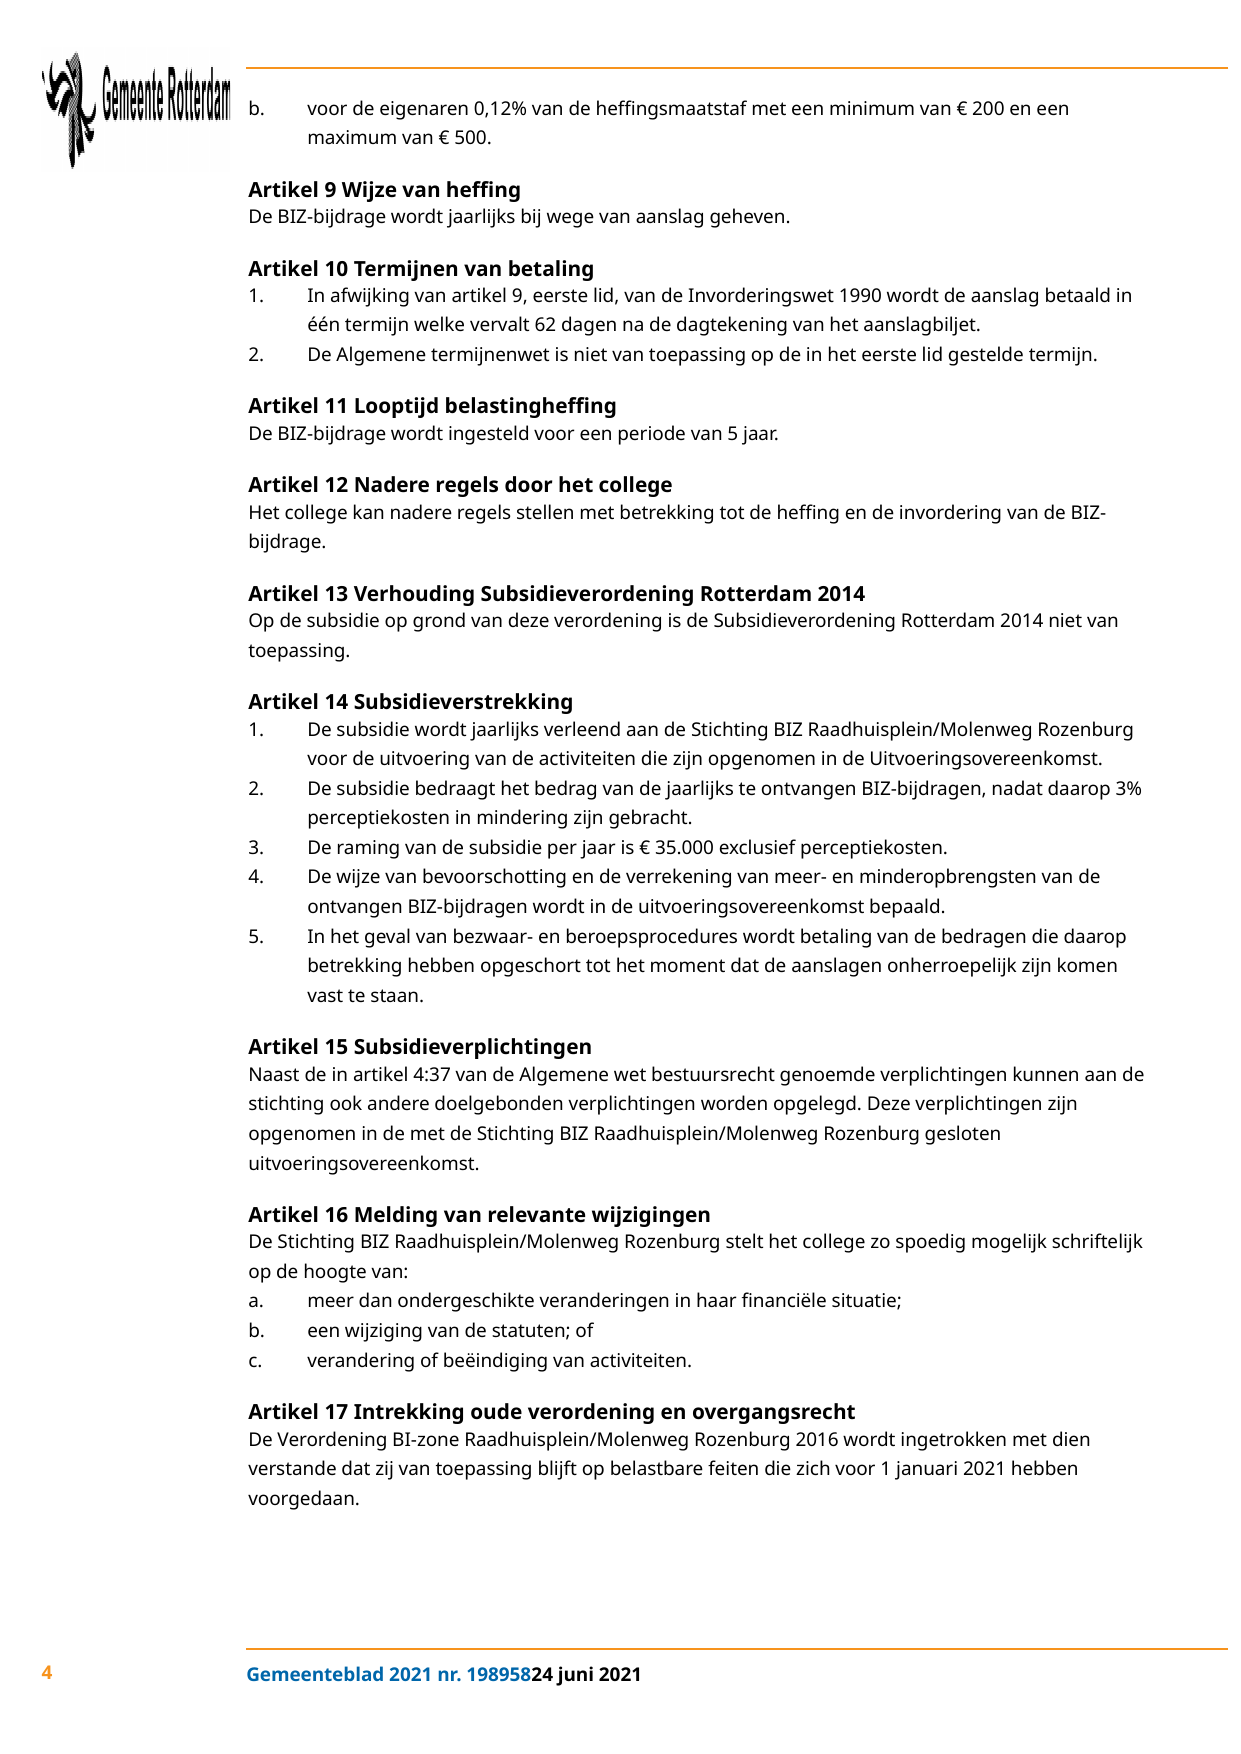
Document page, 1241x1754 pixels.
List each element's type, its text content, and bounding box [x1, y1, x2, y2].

list meer dan ondergeschikte veranderingen in haar financiële situatie; [248, 1288, 1152, 1313]
text Artikel 14 Subsidieverstrekking [248, 687, 1152, 716]
text De Verordening BI-zone Raadhuisplein/Molenweg Rozenburg 2016 wordt ingetrokken met dien verstande dat zij van toepassing blijft op belastbare feiten die zich voor 1 januari 2021 hebben voorgedaan. [248, 1426, 1152, 1511]
text Op de subsidie op grond van deze verordening is de Subsidieverordening Rotterdam 2014 niet van toepassing. [248, 607, 1152, 663]
text Artikel 13 Verhouding Subsidieverordening Rotterdam 2014 [248, 579, 1152, 607]
text Naast de in artikel 4:37 van de Algemene wet bestuursrecht genoemde verplichtingen kunnen aan de stichting ook andere doelgebonden verplichtingen worden opgelegd. Deze verplichtingen zijn opgenomen in de met de Stichting BIZ Raadhuisplein/Molenweg Rozenburg gesloten uitvoeringsovereenkomst. [248, 1061, 1152, 1175]
list De raming van de subsidie per jaar is € 35.000 exclusief perceptiekosten. [248, 834, 1152, 860]
list verandering of beëindiging van activiteiten. [248, 1347, 1152, 1373]
text De BIZ-bijdrage wordt jaarlijks bij wege van aanslag geheven. [248, 203, 1152, 229]
list In afwijking van artikel 9, eerste lid, van de Invorderingswet 1990 wordt de aanslag betaald in één termijn welke vervalt 62 dagen na de dagtekening van het aanslagbiljet. [248, 282, 1152, 337]
text De BIZ-bijdrage wordt ingesteld voor een periode van 5 jaar. [248, 420, 1152, 446]
text Artikel 9 Wijze van heffing [248, 175, 1152, 203]
text Artikel 10 Termijnen van betaling [248, 254, 1152, 282]
list De subsidie wordt jaarlijks verleend aan de Stichting BIZ Raadhuisplein/Molenweg Rozenburg voor de uitvoering van de activiteiten die zijn opgenomen in de Uitvoeringsovereenkomst. [248, 716, 1152, 771]
list De subsidie bedraagt het bedrag van de jaarlijks te ontvangen BIZ-bijdragen, nadat daarop 3% perceptiekosten in mindering zijn gebracht. [248, 775, 1152, 830]
list De wijze van bevoorschotting en de verrekening van meer- en minderopbrengsten van de ontvangen BIZ-bijdragen wordt in de uitvoeringsovereenkomst bepaald. [248, 864, 1152, 919]
list voor de eigenaren 0,12% van de heffingsmaatstaf met een minimum van € 200 en een maximum van € 500. [248, 95, 1152, 150]
text Het college kan nadere regels stellen met betrekking tot de heffing en de invordering van de BIZ-bijdrage. [248, 499, 1152, 554]
text Artikel 12 Nadere regels door het college [248, 471, 1152, 499]
text Artikel 17 Intrekking oude verordening en overgangsrecht [248, 1397, 1152, 1426]
text Artikel 15 Subsidieverplichtingen [248, 1032, 1152, 1061]
text Artikel 11 Looptijd belastingheffing [248, 392, 1152, 420]
list een wijziging van de statuten; of [248, 1317, 1152, 1343]
list In het geval van bezwaar- en beroepsprocedures wordt betaling van de bedragen die daarop betrekking hebben opgeschort tot het moment dat de aanslagen onherroepelijk zijn komen vast te staan. [248, 923, 1152, 1008]
picture [41, 47, 231, 172]
text De Stichting BIZ Raadhuisplein/Molenweg Rozenburg stelt het college zo spoedig mogelijk schriftelijk op de hoogte van: [248, 1228, 1152, 1284]
list De Algemene termijnenwet is niet van toepassing op de in het eerste lid gestelde termijn. [248, 341, 1152, 367]
text Artikel 16 Melding van relevante wijzigingen [248, 1200, 1152, 1228]
